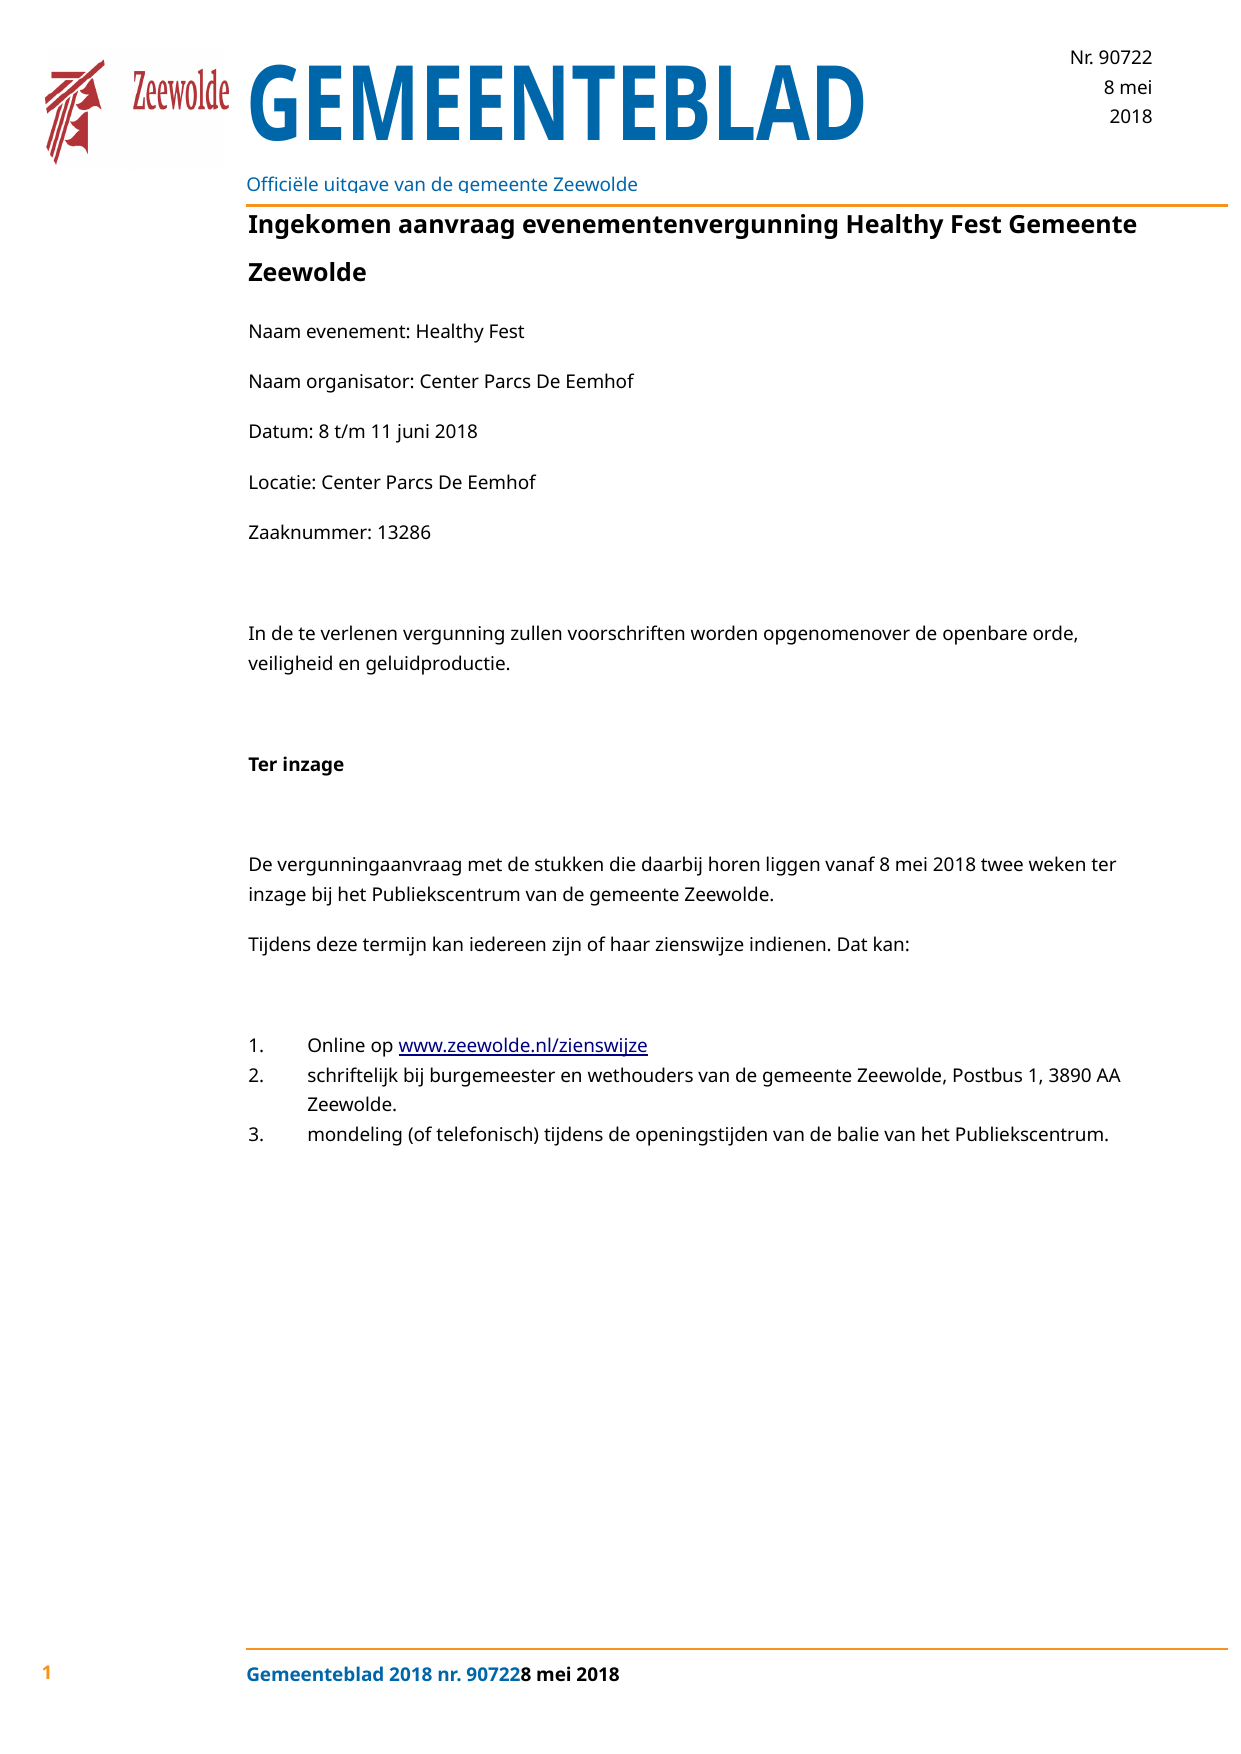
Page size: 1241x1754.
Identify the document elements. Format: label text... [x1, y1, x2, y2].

text De vergunningaanvraag met de stukken die daarbij horen liggen vanaf 8 mei 2018 twee weken ter inzage bij het Publiekscentrum van de gemeente Zeewolde. [248, 852, 1152, 907]
text Datum: 8 t/m 11 juni 2018 [248, 419, 1152, 444]
list schriftelijk bij burgemeester en wethouders van de gemeente Zeewolde, Postbus 1, 3890 AA Zeewolde. [248, 1062, 1152, 1117]
text Locatie: Center Parcs De Eemhof [248, 469, 1152, 495]
text Ingekomen aanvraag evenementenvergunning Healthy Fest Gemeente Zeewolde [248, 207, 1152, 288]
list Online op www.zeewolde.nl/zienswijze [248, 1032, 1152, 1058]
text Ter inzage [248, 751, 1152, 777]
text Tijdens deze termijn kan iedereen zijn of haar zienswijze indienen. Dat kan: [248, 932, 1152, 957]
text Naam organisator: Center Parcs De Eemhof [248, 368, 1152, 394]
list mondeling (of telefonisch) tijdens de openingstijden van de balie van het Publiekscentrum. [248, 1121, 1152, 1147]
text In de te verlenen vergunning zullen voorschriften worden opgenomenover de openbare orde, veiligheid en geluidproductie. [248, 620, 1152, 676]
text Zaaknummer: 13286 [248, 519, 1152, 545]
picture [41, 47, 231, 172]
text Naam evenement: Healthy Fest [248, 318, 1152, 344]
